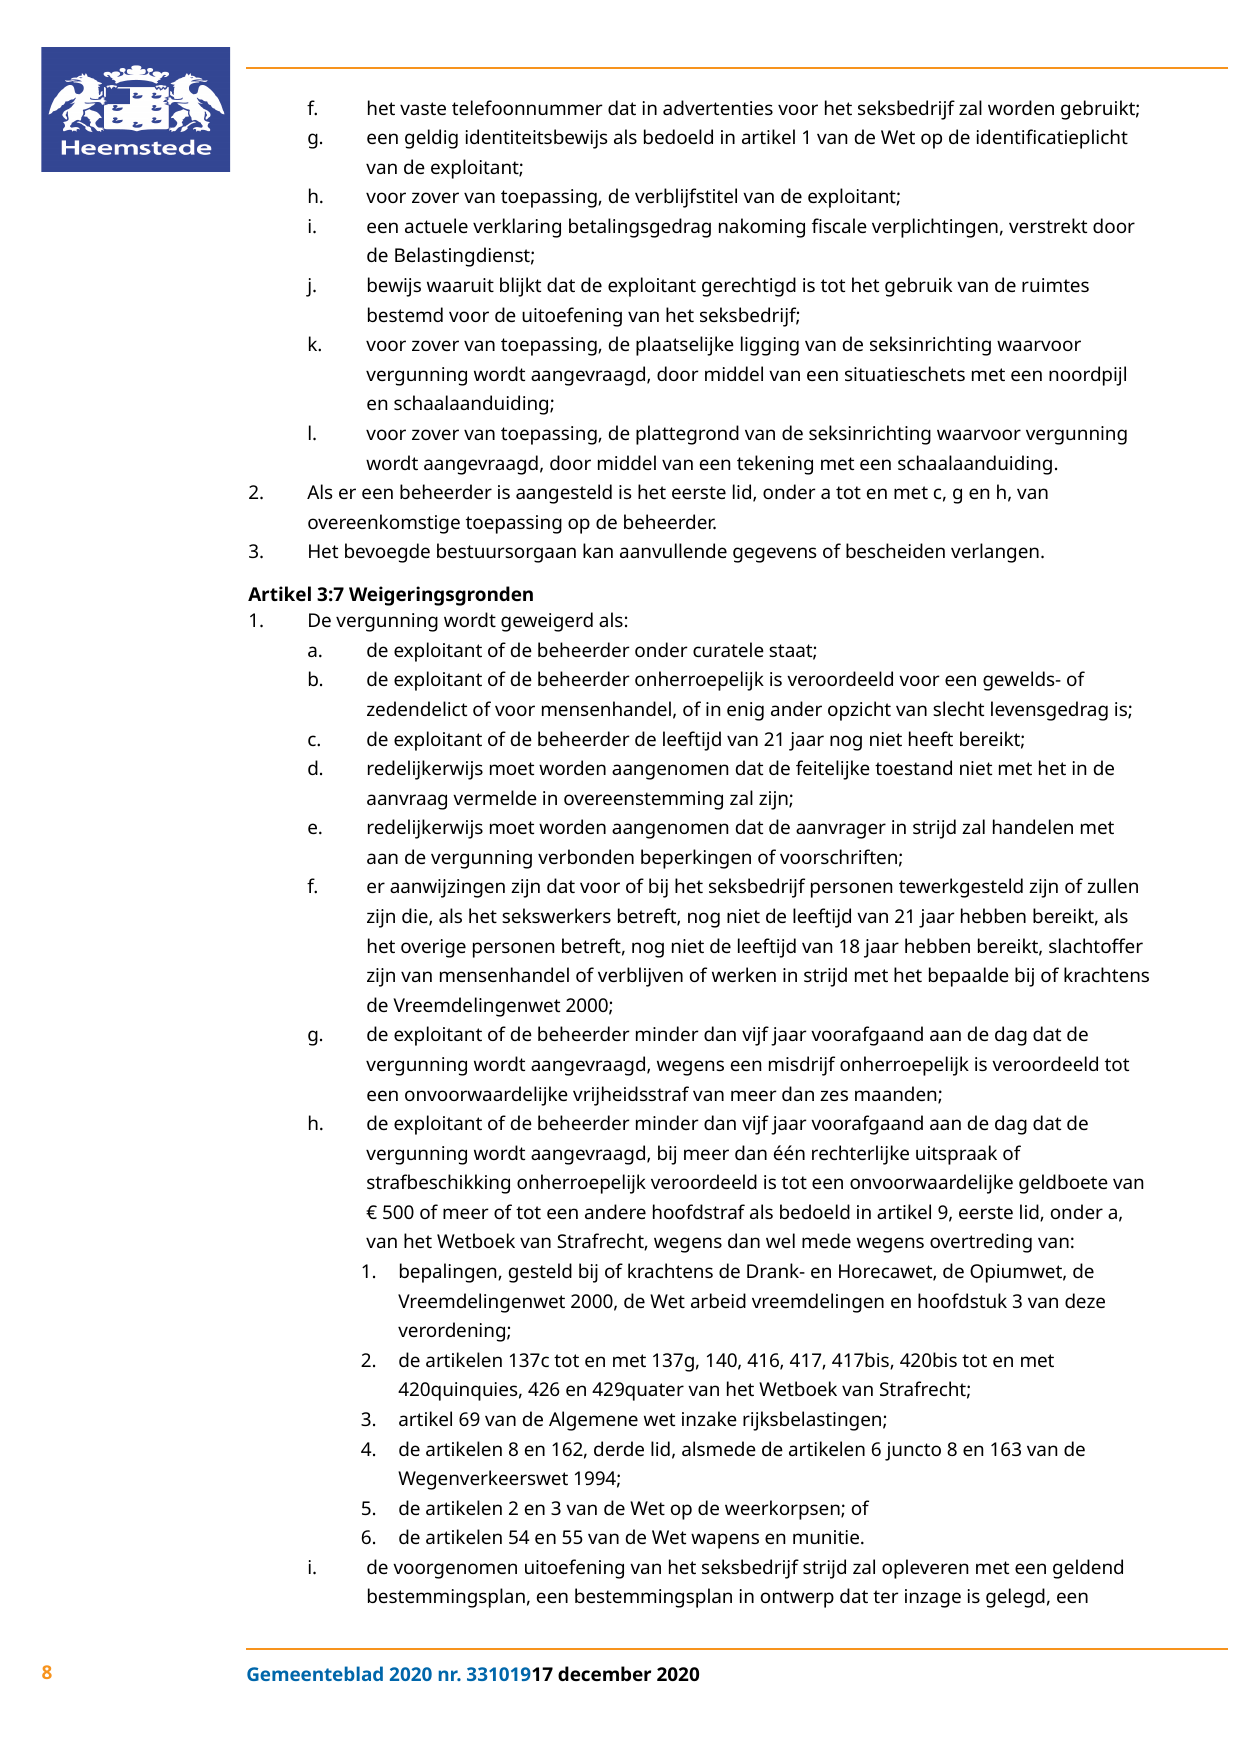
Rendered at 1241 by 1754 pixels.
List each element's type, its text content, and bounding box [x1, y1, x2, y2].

list de exploitant of de beheerder de leeftijd van 21 jaar nog niet heeft bereikt; [307, 726, 1152, 751]
list de artikelen 54 en 55 van de Wet wapens en munitie. [361, 1524, 1152, 1550]
list de voorgenomen uitoefening van het seksbedrijf strijd zal opleveren met een geldend bestemmingsplan, een bestemmingsplan in ontwerp dat ter inzage is gelegd, een [307, 1554, 1152, 1609]
list voor zover van toepassing, de verblijfstitel van de exploitant; [307, 183, 1152, 209]
list de artikelen 8 en 162, derde lid, alsmede de artikelen 6 juncto 8 en 163 van de Wegenverkeerswet 1994; [361, 1436, 1152, 1491]
list de exploitant of de beheerder minder dan vijf jaar voorafgaand aan de dag dat de vergunning wordt aangevraagd, bij meer dan één rechterlijke uitspraak of strafbeschikking onherroepelijk veroordeeld is tot een onvoorwaardelijke geldboete van € 500 of meer of tot een andere hoofdstraf als bedoeld in artikel 9, eerste lid, onder a, van het Wetboek van Strafrecht, wegens dan wel mede wegens overtreding van: [307, 1110, 1152, 1254]
list het vaste telefoonnummer dat in advertenties voor het seksbedrijf zal worden gebruikt; [307, 95, 1152, 121]
list redelijkerwijs moet worden aangenomen dat de feitelijke toestand niet met het in de aanvraag vermelde in overeenstemming zal zijn; [307, 755, 1152, 811]
list de exploitant of de beheerder minder dan vijf jaar voorafgaand aan de dag dat de vergunning wordt aangevraagd, wegens een misdrijf onherroepelijk is veroordeeld tot een onvoorwaardelijke vrijheidsstraf van meer dan zes maanden; [307, 1022, 1152, 1106]
text Artikel 3:7 Weigeringsgronden [248, 582, 1152, 607]
list voor zover van toepassing, de plattegrond van de seksinrichting waarvoor vergunning wordt aangevraagd, door middel van een tekening met een schaalaanduiding. [307, 420, 1152, 476]
list er aanwijzingen zijn dat voor of bij het seksbedrijf personen tewerkgesteld zijn of zullen zijn die, als het sekswerkers betreft, nog niet de leeftijd van 21 jaar hebben bereikt, als het overige personen betreft, nog niet de leeftijd van 18 jaar hebben bereikt, slachtoffer zijn van mensenhandel of verblijven of werken in strijd met het bepaalde bij of krachtens de Vreemdelingenwet 2000; [307, 874, 1152, 1018]
list Het bevoegde bestuursorgaan kan aanvullende gegevens of bescheiden verlangen. [248, 538, 1152, 564]
list een geldig identiteitsbewijs als bedoeld in artikel 1 van de Wet op de identificatieplicht van de exploitant; [307, 124, 1152, 180]
list bewijs waaruit blijkt dat de exploitant gerechtigd is tot het gebruik van de ruimtes bestemd voor de uitoefening van het seksbedrijf; [307, 272, 1152, 328]
list artikel 69 van de Algemene wet inzake rijksbelastingen; [361, 1406, 1152, 1432]
list redelijkerwijs moet worden aangenomen dat de aanvrager in strijd zal handelen met aan de vergunning verbonden beperkingen of voorschriften; [307, 814, 1152, 870]
list voor zover van toepassing, de plaatselijke ligging van de seksinrichting waarvoor vergunning wordt aangevraagd, door middel van een situatieschets met een noordpijl en schaalaanduiding; [307, 331, 1152, 416]
list de exploitant of de beheerder onherroepelijk is veroordeeld voor een gewelds- of zedendelict of voor mensenhandel, of in enig ander opzicht van slecht levensgedrag is; [307, 667, 1152, 722]
list de exploitant of de beheerder onder curatele staat; [307, 637, 1152, 663]
list De vergunning wordt geweigerd als: [248, 607, 1152, 633]
list Als er een beheerder is aangesteld is het eerste lid, onder a tot en met c, g en h, van overeenkomstige toepassing op de beheerder. [248, 479, 1152, 535]
picture [41, 47, 231, 172]
list de artikelen 2 en 3 van de Wet op de weerkorpsen; of [361, 1495, 1152, 1521]
list de artikelen 137c tot en met 137g, 140, 416, 417, 417bis, 420bis tot en met 420quinquies, 426 en 429quater van het Wetboek van Strafrecht; [361, 1347, 1152, 1402]
list bepalingen, gesteld bij of krachtens de Drank- en Horecawet, de Opiumwet, de Vreemdelingenwet 2000, de Wet arbeid vreemdelingen en hoofdstuk 3 van deze verordening; [361, 1258, 1152, 1343]
list een actuele verklaring betalingsgedrag nakoming fiscale verplichtingen, verstrekt door de Belastingdienst; [307, 213, 1152, 268]
